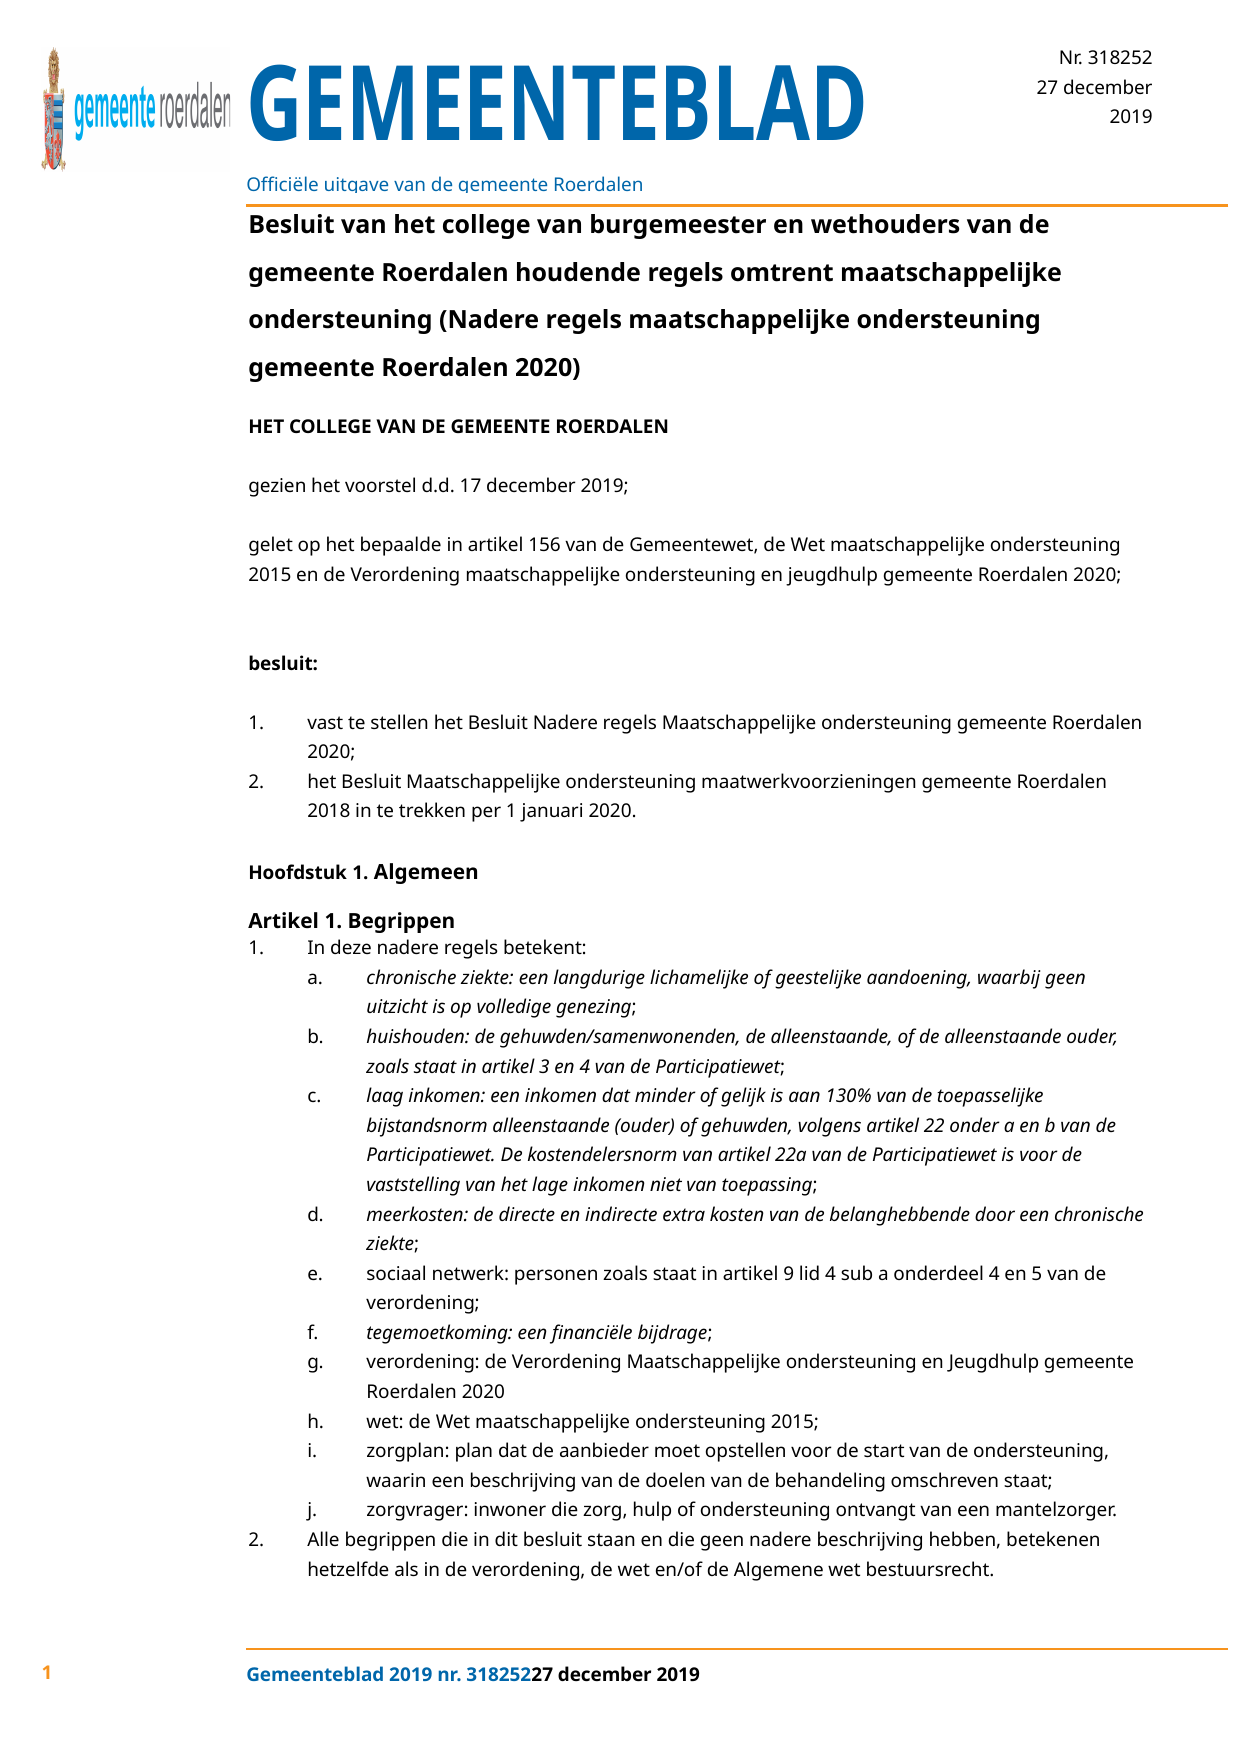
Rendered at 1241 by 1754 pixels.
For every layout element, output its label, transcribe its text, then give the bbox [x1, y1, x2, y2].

text HET COLLEGE VAN DE GEMEENTE ROERDALEN [248, 413, 1152, 439]
list wet: de Wet maatschappelijke ondersteuning 2015; [307, 1408, 1152, 1434]
text Artikel 1. Begrippen [248, 906, 1152, 934]
list het Besluit Maatschappelijke ondersteuning maatwerkvoorzieningen gemeente Roerdalen 2018 in te trekken per 1 januari 2020. [248, 768, 1152, 823]
text Besluit van het college van burgemeester en wethouders van de gemeente Roerdalen houdende regels omtrent maatschappelijke ondersteuning (Nadere regels maatschappelijke ondersteuning gemeente Roerdalen 2020) [248, 207, 1152, 384]
list vast te stellen het Besluit Nadere regels Maatschappelijke ondersteuning gemeente Roerdalen 2020; [248, 709, 1152, 764]
list laag inkomen: een inkomen dat minder of gelijk is aan 130% van de toepasselijke bijstandsnorm alleenstaande (ouder) of gehuwden, volgens artikel 22 onder a en b van de Participatiewet. De kostendelersnorm van artikel 22a van de Participatiewet is voor de vaststelling van het lage inkomen niet van toepassing; [307, 1082, 1152, 1197]
list zorgvrager: inwoner die zorg, hulp of ondersteuning ontvangt van een mantelzorger. [307, 1497, 1152, 1522]
list sociaal netwerk: personen zoals staat in artikel 9 lid 4 sub a onderdeel 4 en 5 van de verordening; [307, 1260, 1152, 1315]
list Alle begrippen die in dit besluit staan en die geen nadere beschrijving hebben, betekenen hetzelfde als in de verordening, de wet en/of de Algemene wet bestuursrecht. [248, 1526, 1152, 1582]
list chronische ziekte: een langdurige lichamelijke of geestelijke aandoening, waarbij geen uitzicht is op volledige genezing; [307, 964, 1152, 1019]
list huishouden: de gehuwden/samenwonenden, de alleenstaande, of de alleenstaande ouder, zoals staat in artikel 3 en 4 van de Participatiewet; [307, 1023, 1152, 1079]
list In deze nadere regels betekent: [248, 934, 1152, 960]
list meerkosten: de directe en indirecte extra kosten van de belanghebbende door een chronische ziekte; [307, 1201, 1152, 1256]
list tegemoetkoming: een financiële bijdrage; [307, 1319, 1152, 1345]
text gezien het voorstel d.d. 17 december 2019; [248, 472, 1152, 498]
text gelet op het bepaalde in artikel 156 van de Gemeentewet, de Wet maatschappelijke ondersteuning 2015 en de Verordening maatschappelijke ondersteuning en jeugdhulp gemeente Roerdalen 2020; [248, 531, 1152, 587]
list verordening: de Verordening Maatschappelijke ondersteuning en Jeugdhulp gemeente Roerdalen 2020 [307, 1349, 1152, 1404]
picture [41, 47, 231, 172]
list zorgplan: plan dat de aanbieder moet opstellen voor de start van de ondersteuning, waarin een beschrijving van de doelen van de behandeling omschreven staat; [307, 1437, 1152, 1493]
text Hoofdstuk 1. Algemeen [248, 857, 1152, 885]
text besluit: [248, 650, 1152, 676]
